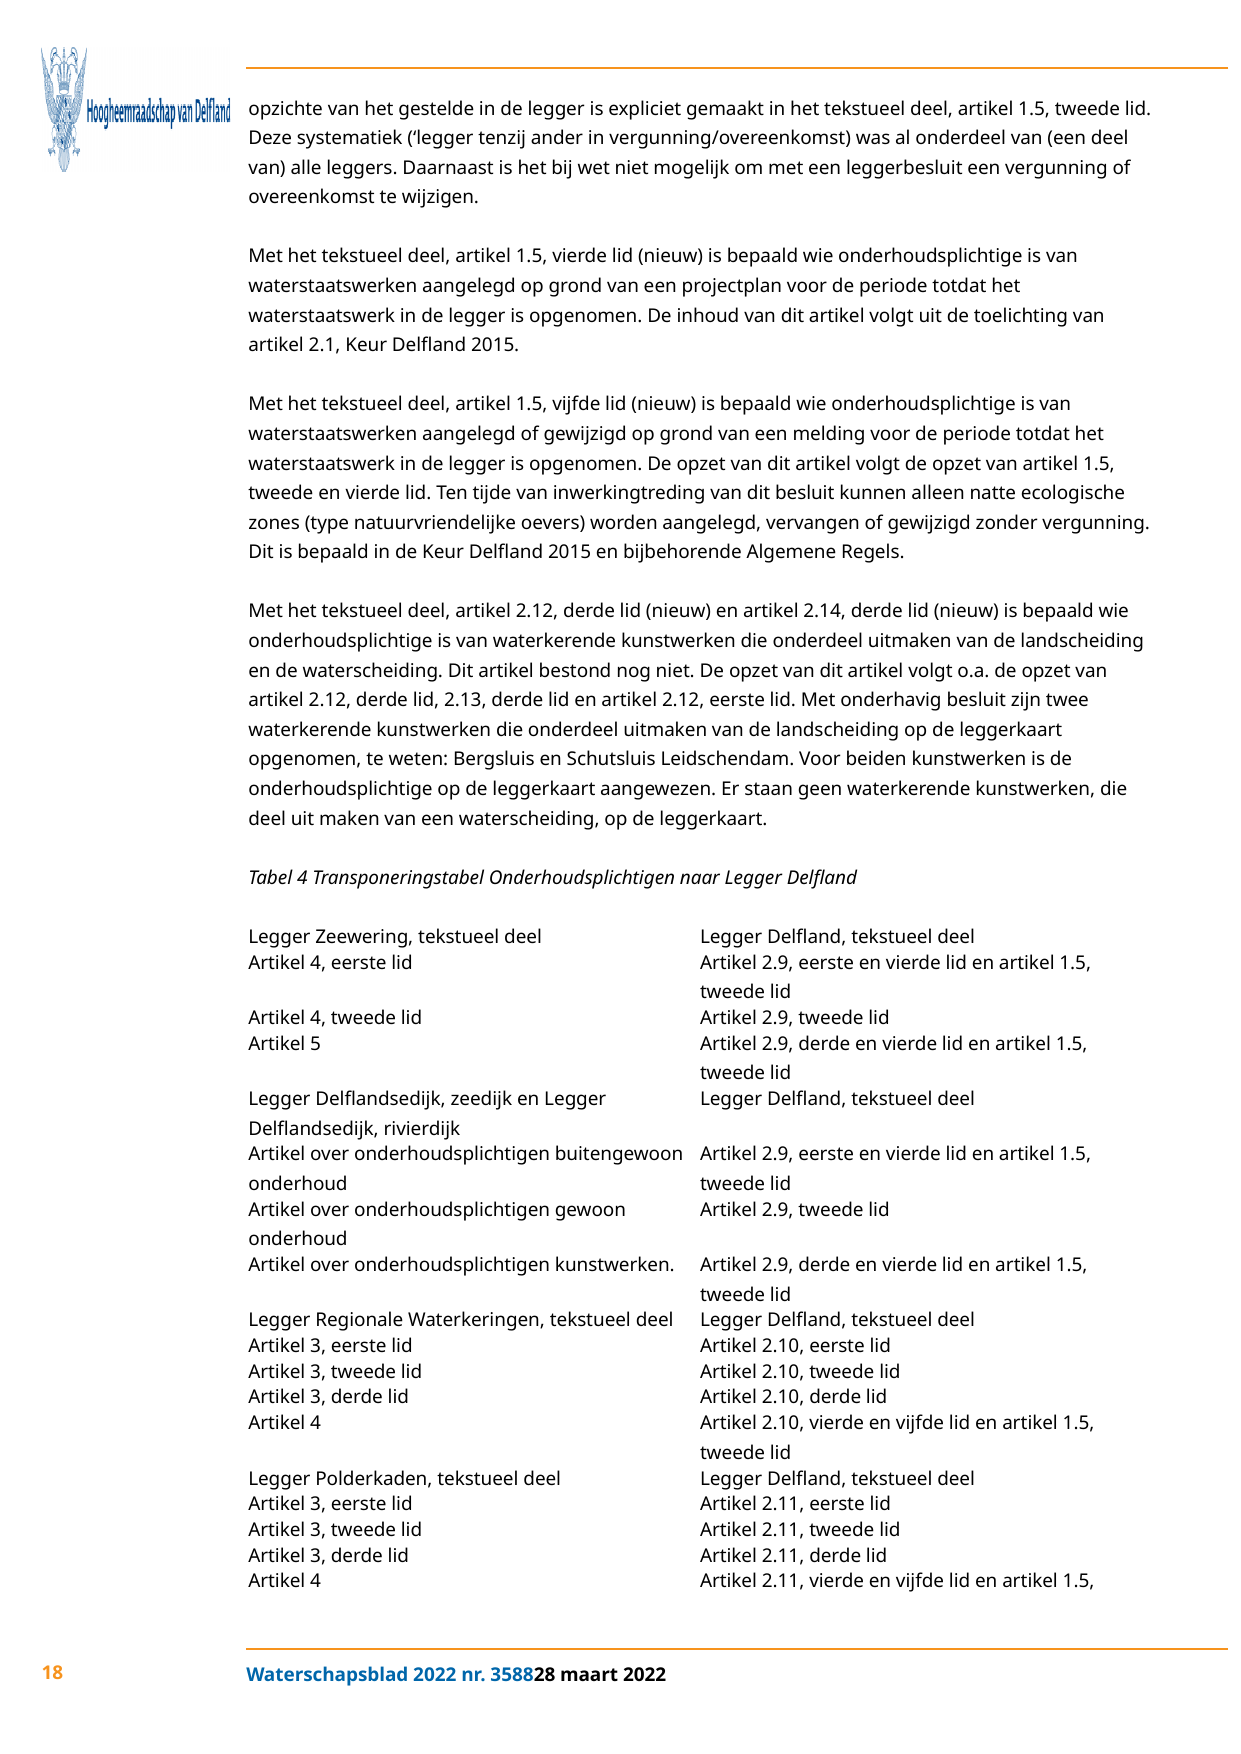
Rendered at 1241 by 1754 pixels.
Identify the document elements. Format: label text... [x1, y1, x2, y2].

table_cell Artikel 3, derde lid [248, 1384, 700, 1409]
table_cell Artikel 2.11, tweede lid [700, 1516, 1152, 1542]
table_cell Artikel 5 [248, 1030, 700, 1085]
table_cell Artikel 3, tweede lid [248, 1358, 700, 1384]
table_cell Artikel 2.10, derde lid [700, 1384, 1152, 1409]
table_cell Artikel 2.11, derde lid [700, 1542, 1152, 1568]
table_cell Legger Delfland, tekstueel deel [700, 1465, 1152, 1491]
table_cell Artikel 2.11, vierde en vijfde lid en artikel 1.5, [700, 1568, 1152, 1593]
table_cell Artikel over onderhoudsplichtigen kunstwerken. [248, 1251, 700, 1307]
table_cell Artikel 4 [248, 1568, 700, 1593]
table_cell Artikel 2.10, tweede lid [700, 1358, 1152, 1384]
table_cell Artikel 2.9, tweede lid [700, 1004, 1152, 1030]
text Met het tekstueel deel, artikel 1.5, vijfde lid (nieuw) is bepaald wie onderhoudsplichtige is van waterstaatswerken aangelegd of gewijzigd op grond van een melding voor de periode totdat het waterstaatswerk in de legger is opgenomen. De opzet van dit artikel volgt de opzet van artikel 1.5, tweede en vierde lid. Ten tijde van inwerkingtreding van dit besluit kunnen alleen natte ecologische zones (type natuurvriendelijke oevers) worden aangelegd, vervangen of gewijzigd zonder vergunning. Dit is bepaald in de Keur Delfland 2015 en bijbehorende Algemene Regels. [248, 391, 1152, 564]
table_cell Artikel 4, tweede lid [248, 1004, 700, 1030]
text opzichte van het gestelde in de legger is expliciet gemaakt in het tekstueel deel, artikel 1.5, tweede lid. Deze systematiek (‘legger tenzij ander in vergunning/overeenkomst) was al onderdeel van (een deel van) alle leggers. Daarnaast is het bij wet niet mogelijk om met een leggerbesluit een vergunning of overeenkomst te wijzigen. [248, 95, 1152, 209]
text Met het tekstueel deel, artikel 2.12, derde lid (nieuw) en artikel 2.14, derde lid (nieuw) is bepaald wie onderhoudsplichtige is van waterkerende kunstwerken die onderdeel uitmaken van de landscheiding en de waterscheiding. Dit artikel bestond nog niet. De opzet van dit artikel volgt o.a. de opzet van artikel 2.12, derde lid, 2.13, derde lid en artikel 2.12, eerste lid. Met onderhavig besluit zijn twee waterkerende kunstwerken die onderdeel uitmaken van de landscheiding op de leggerkaart opgenomen, te weten: Bergsluis en Schutsluis Leidschendam. Voor beiden kunstwerken is de onderhoudsplichtige op de leggerkaart aangewezen. Er staan geen waterkerende kunstwerken, die deel uit maken van een waterscheiding, op de leggerkaart. [248, 598, 1152, 831]
table_cell Legger Polderkaden, tekstueel deel [248, 1465, 700, 1491]
table_cell Artikel 2.11, eerste lid [700, 1491, 1152, 1516]
table_cell Artikel 2.10, vierde en vijfde lid en artikel 1.5, tweede lid [700, 1410, 1152, 1465]
table_cell Legger Delfland, tekstueel deel [700, 1085, 1152, 1141]
table_cell Artikel 3, eerste lid [248, 1491, 700, 1516]
table_cell Artikel 2.9, eerste en vierde lid en artikel 1.5, tweede lid [700, 949, 1152, 1004]
text Met het tekstueel deel, artikel 1.5, vierde lid (nieuw) is bepaald wie onderhoudsplichtige is van waterstaatswerken aangelegd op grond van een projectplan voor de periode totdat het waterstaatswerk in de legger is opgenomen. De inhoud van dit artikel volgt uit de toelichting van artikel 2.1, Keur Delfland 2015. [248, 243, 1152, 357]
table_cell Artikel 4 [248, 1410, 700, 1465]
table_cell Artikel 2.9, derde en vierde lid en artikel 1.5, tweede lid [700, 1251, 1152, 1307]
table_cell Artikel 3, tweede lid [248, 1516, 700, 1542]
table_cell Artikel over onderhoudsplichtigen gewoon onderhoud [248, 1196, 700, 1251]
table_cell Artikel 2.9, tweede lid [700, 1196, 1152, 1251]
table_cell Artikel 2.9, eerste en vierde lid en artikel 1.5, tweede lid [700, 1141, 1152, 1196]
table_cell Legger Delfland, tekstueel deel [700, 1307, 1152, 1332]
table_header Legger Zeewering, tekstueel deel [248, 923, 700, 949]
table_cell Artikel 2.9, derde en vierde lid en artikel 1.5, tweede lid [700, 1030, 1152, 1085]
table_cell Artikel 2.10, eerste lid [700, 1332, 1152, 1358]
table_cell Artikel 3, eerste lid [248, 1332, 700, 1358]
table_cell Legger Delflandsedijk, zeedijk en Legger Delflandsedijk, rivierdijk [248, 1085, 700, 1141]
table_header Legger Delfland, tekstueel deel [700, 923, 1152, 949]
table_cell Artikel 4, eerste lid [248, 949, 700, 1004]
text Tabel 4 Transponeringstabel Onderhoudsplichtigen naar Legger Delfland [248, 864, 1152, 890]
table_cell Legger Regionale Waterkeringen, tekstueel deel [248, 1307, 700, 1332]
picture [41, 47, 231, 172]
table_cell Artikel over onderhoudsplichtigen buitengewoon onderhoud [248, 1141, 700, 1196]
table_cell Artikel 3, derde lid [248, 1542, 700, 1568]
